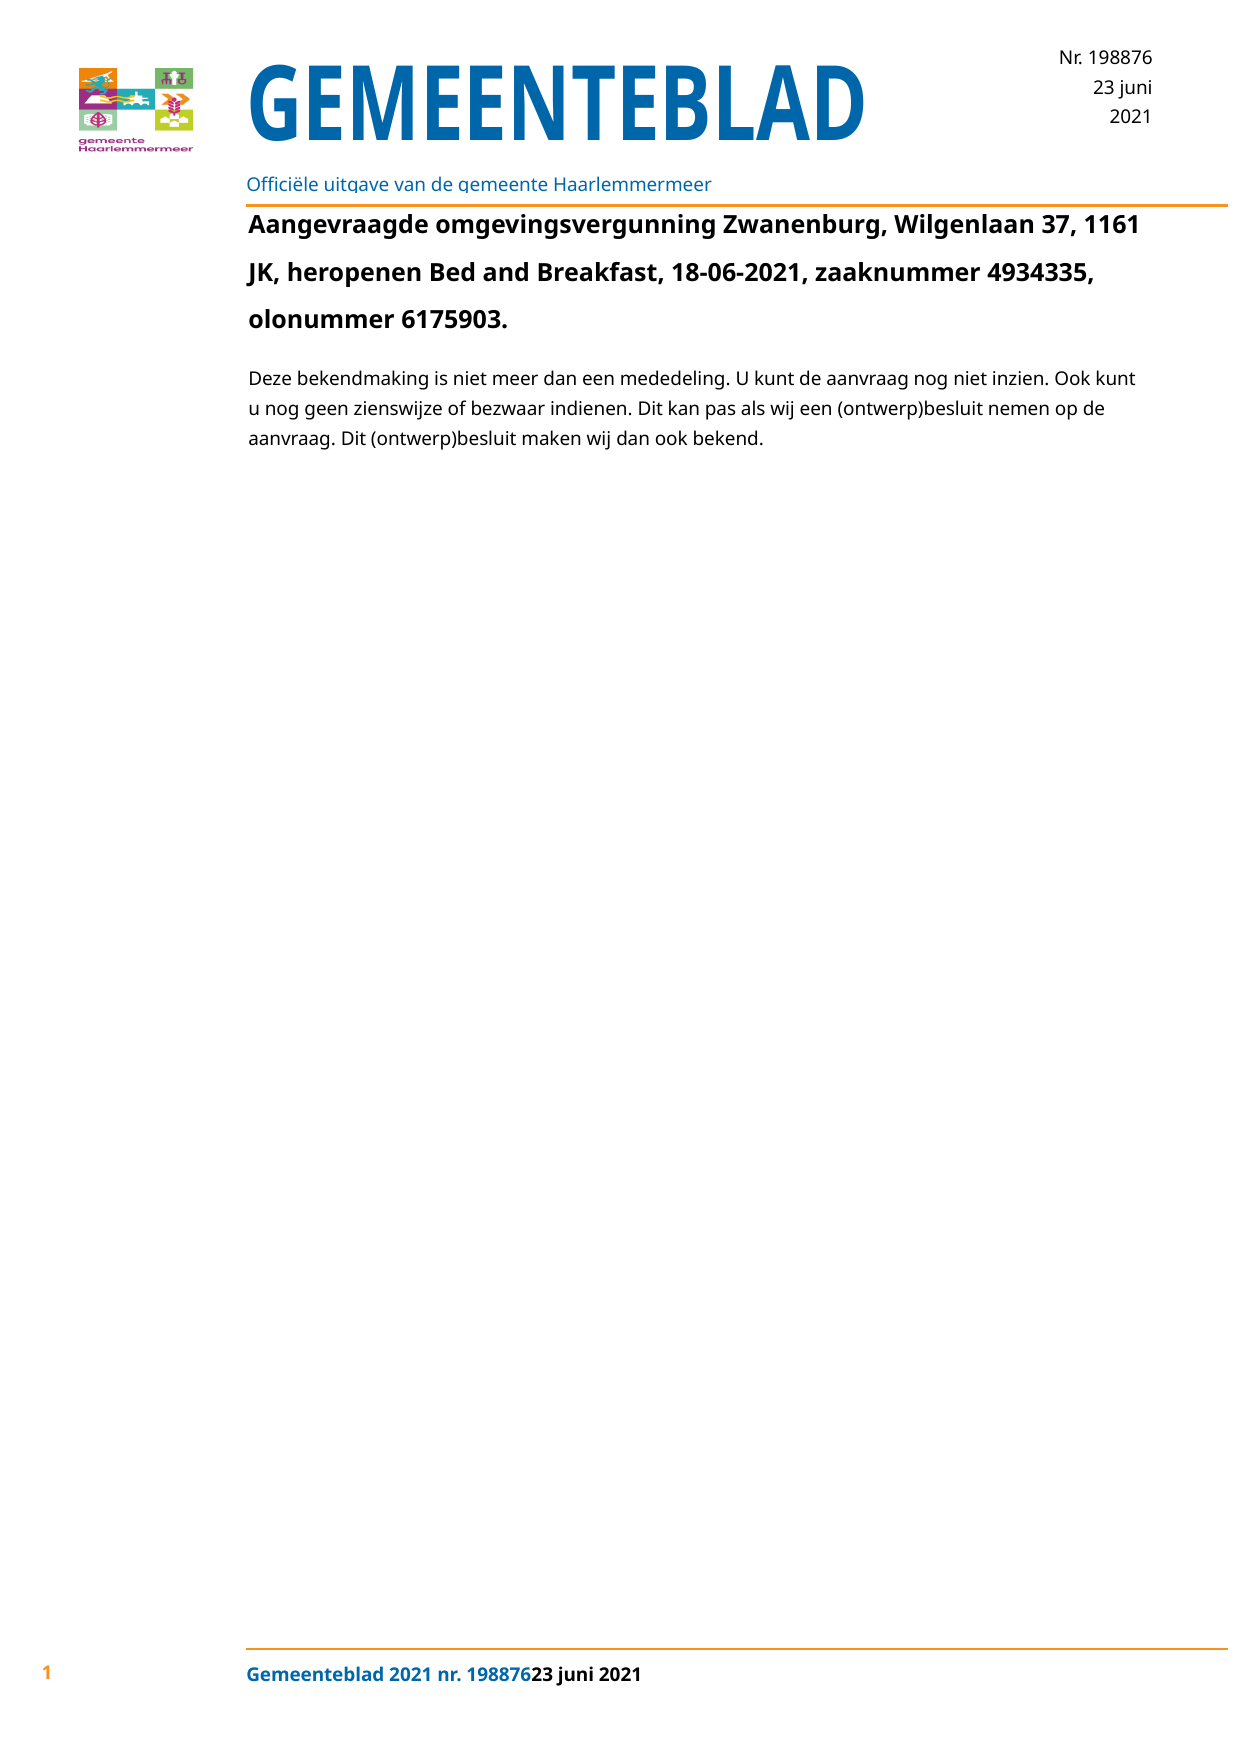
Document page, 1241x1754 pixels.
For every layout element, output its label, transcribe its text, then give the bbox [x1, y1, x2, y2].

text Deze bekendmaking is niet meer dan een mededeling. U kunt de aanvraag nog niet inzien. Ook kunt u nog geen zienswijze of bezwaar indienen. Dit kan pas als wij een (ontwerp)besluit nemen op de aanvraag. Dit (ontwerp)besluit maken wij dan ook bekend. [248, 366, 1152, 450]
picture [41, 47, 231, 172]
text Aangevraagde omgevingsvergunning Zwanenburg, Wilgenlaan 37, 1161 JK, heropenen Bed and Breakfast, 18-06-2021, zaaknummer 4934335, olonummer 6175903. [248, 207, 1152, 336]
